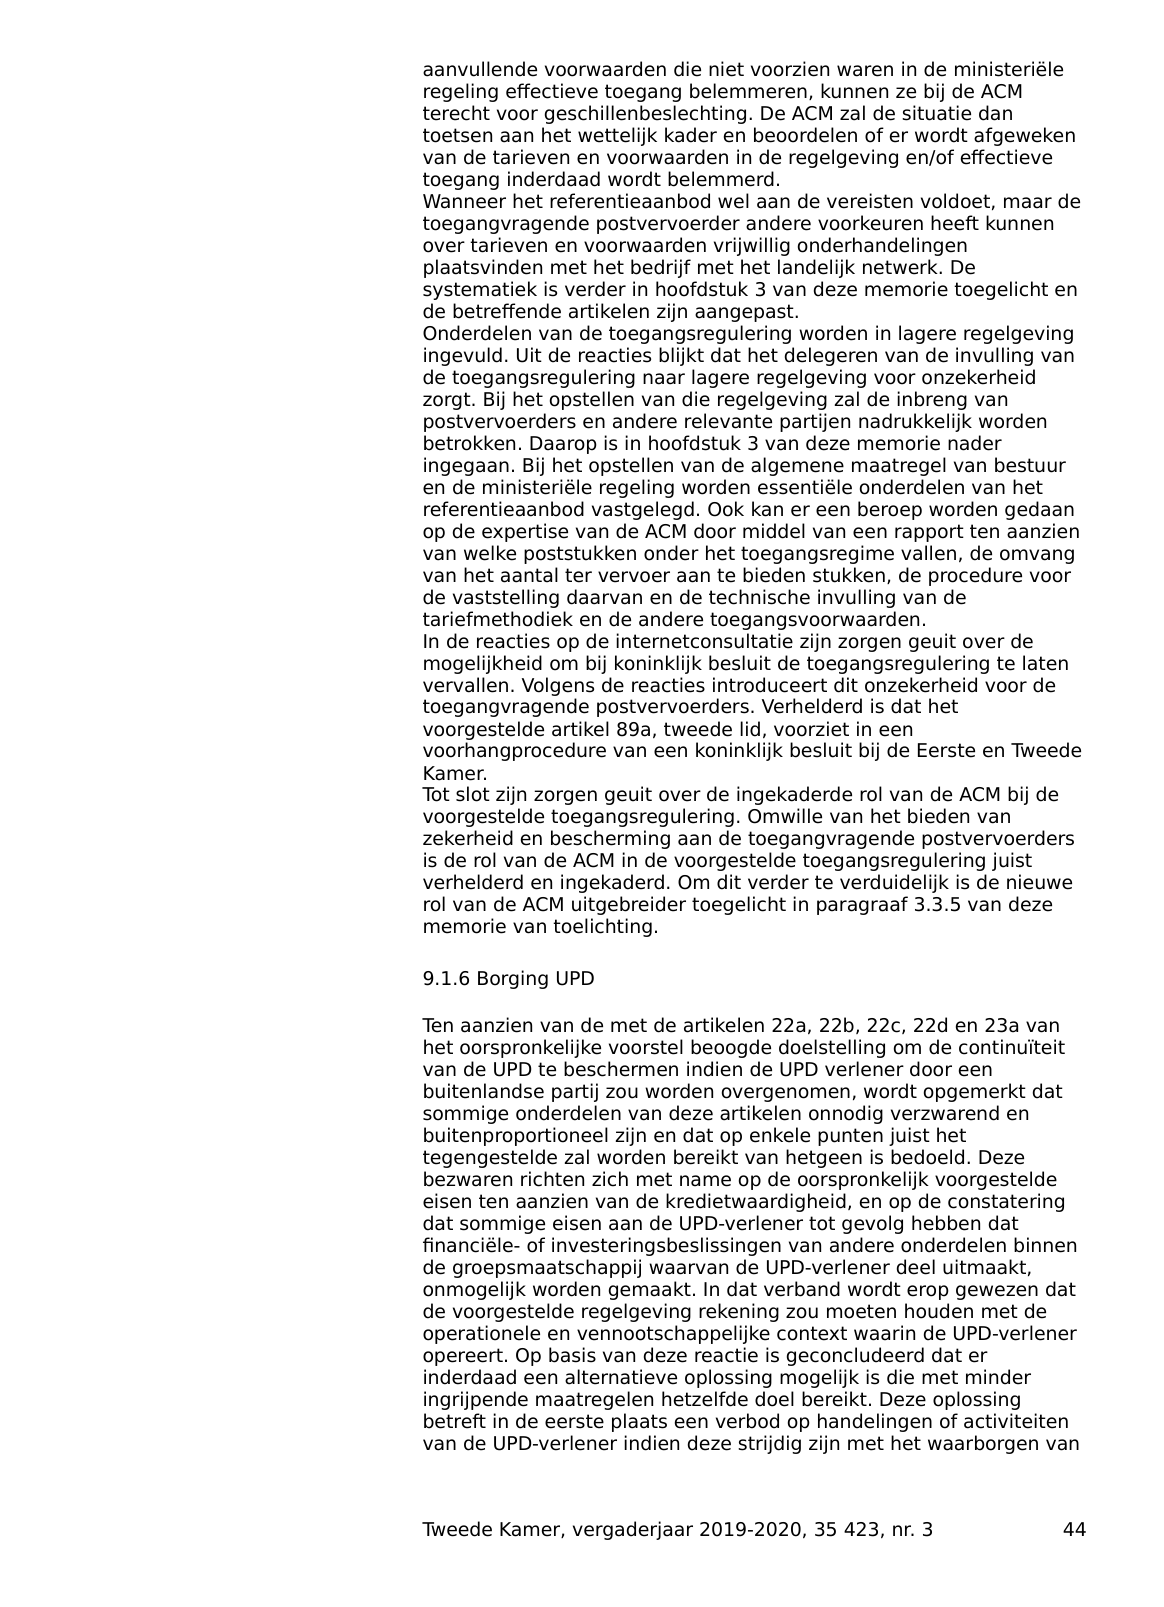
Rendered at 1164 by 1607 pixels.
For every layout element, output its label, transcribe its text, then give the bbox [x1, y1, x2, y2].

text Onderdelen van de toegangsregulering worden in lagere regelgeving ingevuld. Uit de reacties blijkt dat het delegeren van de invulling van de toegangsregulering naar lagere regelgeving voor onzekerheid zorgt. Bij het opstellen van die regelgeving zal de inbreng van postvervoerders en andere relevante partijen nadrukkelijk worden betrokken. Daarop is in hoofdstuk 3 van deze memorie nader ingegaan. Bij het opstellen van de algemene maatregel van bestuur en de ministeriële regeling worden essentiële onderdelen van het referentieaanbod vastgelegd. Ook kan er een beroep worden gedaan op de expertise van de ACM door middel van een rapport ten aanzien van welke poststukken onder het toegangsregime vallen, de omvang van het aantal ter vervoer aan te bieden stukken, de procedure voor de vaststelling daarvan en de technische invulling van de tariefmethodiek en de andere toegangsvoorwaarden. [422, 323, 1087, 631]
text Ten aanzien van de met de artikelen 22a, 22b, 22c, 22d en 23a van het oorspronkelijke voorstel beoogde doelstelling om de continuïteit van de UPD te beschermen indien de UPD verlener door een buitenlandse partij zou worden overgenomen, wordt opgemerkt dat sommige onderdelen van deze artikelen onnodig verzwarend en buitenproportioneel zijn en dat op enkele punten juist het tegengestelde zal worden bereikt van hetgeen is bedoeld. Deze bezwaren richten zich met name op de oorspronkelijk voorgestelde eisen ten aanzien van de kredietwaardigheid, en op de constatering dat sommige eisen aan de UPD-verlener tot gevolg hebben dat financiële- of investeringsbeslissingen van andere onderdelen binnen de groepsmaatschappij waarvan de UPD-verlener deel uitmaakt, onmogelijk worden gemaakt. In dat verband wordt erop gewezen dat de voorgestelde regelgeving rekening zou moeten houden met de operationele en vennootschappelijke context waarin de UPD-verlener opereert. Op basis van deze reactie is geconcludeerd dat er inderdaad een alternatieve oplossing mogelijk is die met minder ingrijpende maatregelen hetzelfde doel bereikt. Deze oplossing betreft in de eerste plaats een verbod op handelingen of activiteiten van de UPD-verlener indien deze strijdig zijn met het waarborgen van [422, 1015, 1087, 1455]
text Wanneer het referentieaanbod wel aan de vereisten voldoet, maar de toegangvragende postvervoerder andere voorkeuren heeft kunnen over tarieven en voorwaarden vrijwillig onderhandelingen plaatsvinden met het bedrijf met het landelijk netwerk. De systematiek is verder in hoofdstuk 3 van deze memorie toegelicht en de betreffende artikelen zijn aangepast. [422, 191, 1087, 323]
text aanvullende voorwaarden die niet voorzien waren in de ministeriële regeling effectieve toegang belemmeren, kunnen ze bij de ACM terecht voor geschillenbeslechting. De ACM zal de situatie dan toetsen aan het wettelijk kader en beoordelen of er wordt afgeweken van de tarieven en voorwaarden in de regelgeving en/of effectieve toegang inderdaad wordt belemmerd. [422, 59, 1087, 191]
text In de reacties op de internetconsultatie zijn zorgen geuit over de mogelijkheid om bij koninklijk besluit de toegangsregulering te laten vervallen. Volgens de reacties introduceert dit onzekerheid voor de toegangvragende postvervoerders. Verhelderd is dat het voorgestelde artikel 89a, tweede lid, voorziet in een voorhangprocedure van een koninklijk besluit bij de Eerste en Tweede Kamer. [422, 631, 1087, 784]
subtitle 9.1.6 Borging UPD [422, 968, 1087, 990]
text Tot slot zijn zorgen geuit over de ingekaderde rol van de ACM bij de voorgestelde toegangsregulering. Omwille van het bieden van zekerheid en bescherming aan de toegangvragende postvervoerders is de rol van de ACM in de voorgestelde toegangsregulering juist verhelderd en ingekaderd. Om dit verder te verduidelijk is de nieuwe rol van de ACM uitgebreider toegelicht in paragraaf 3.3.5 van deze memorie van toelichting. [422, 784, 1087, 938]
